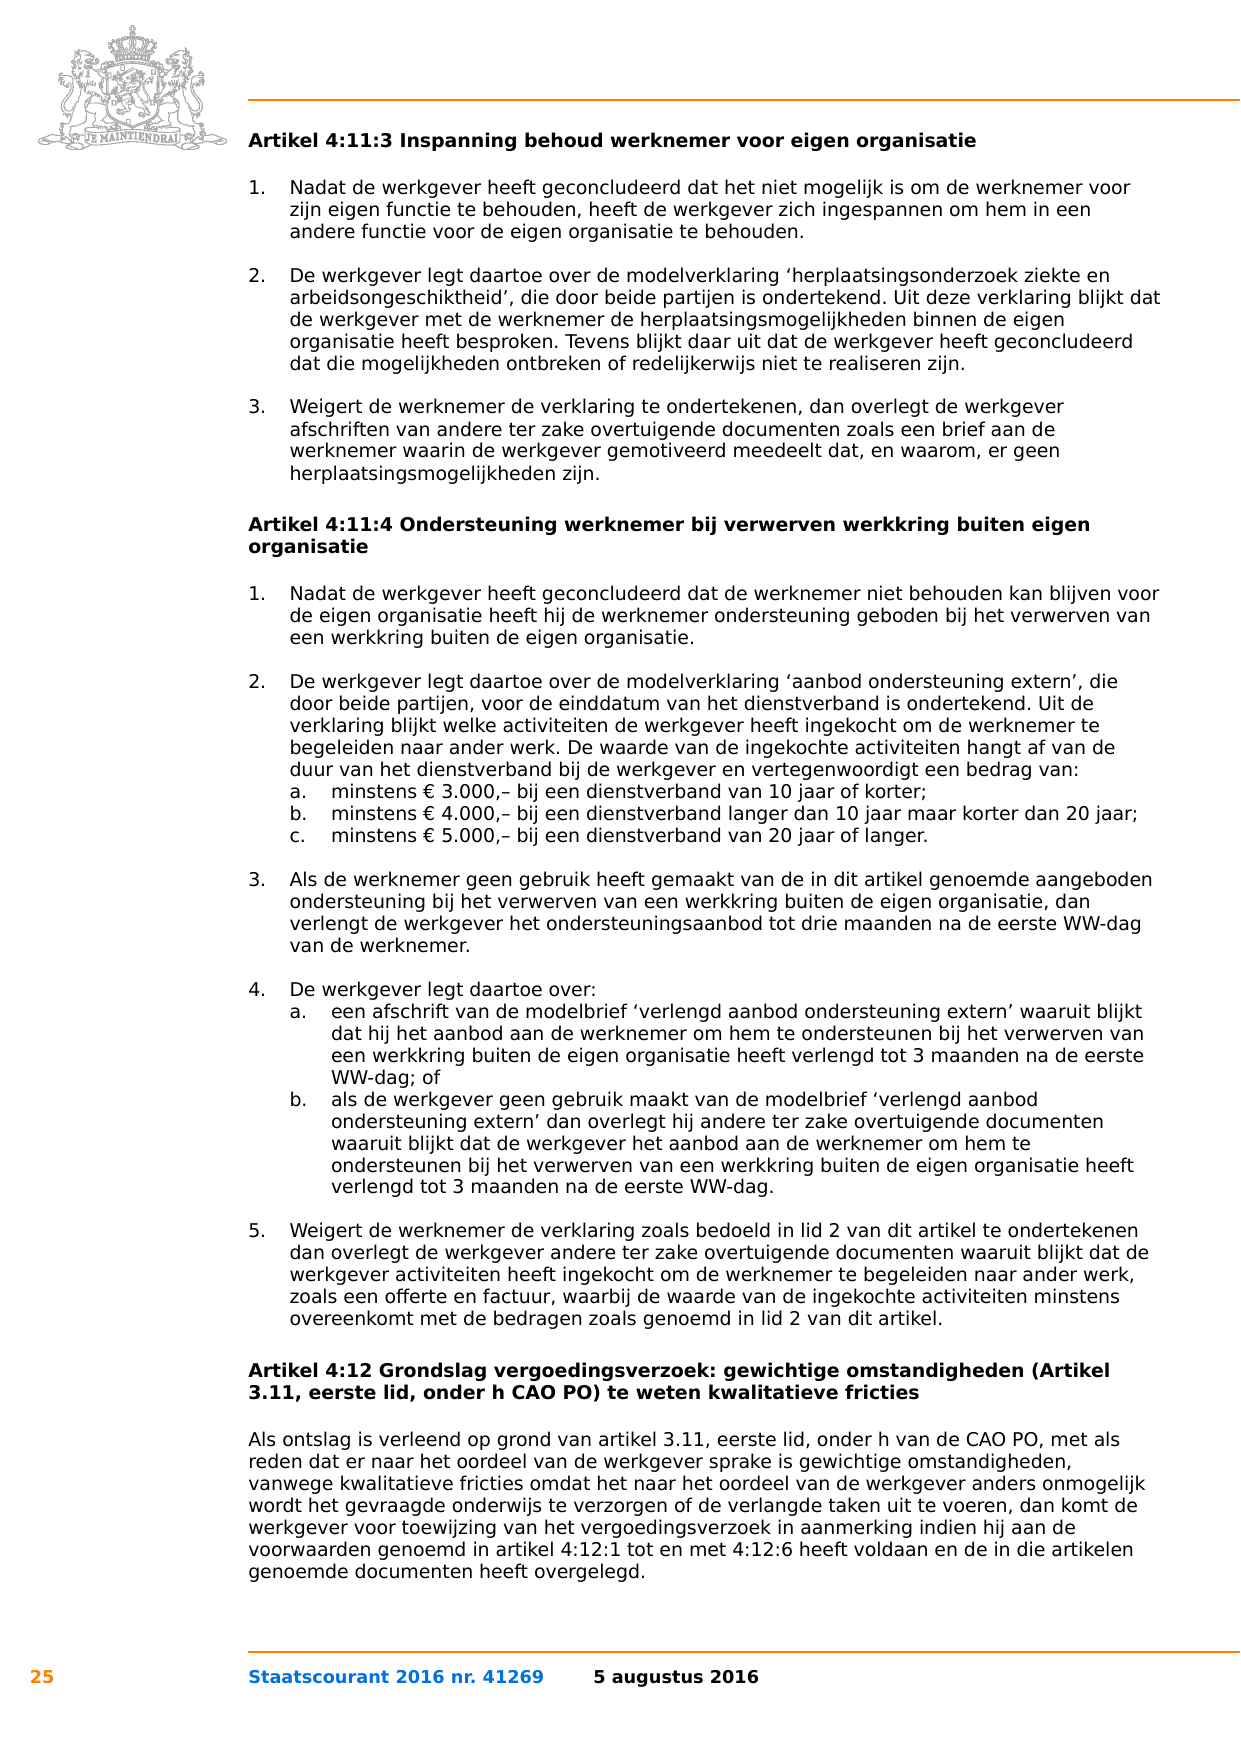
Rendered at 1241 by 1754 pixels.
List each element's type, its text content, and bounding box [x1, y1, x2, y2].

picture [38, 25, 227, 150]
text 2. De werkgever legt daartoe over de modelverklaring ‘aanbod ondersteuning extern’, die door beide partijen, voor de einddatum van het dienstverband is ondertekend. Uit de verklaring blijkt welke activiteiten de werkgever heeft ingekocht om de werknemer te begeleiden naar ander werk. De waarde van de ingekochte activiteiten hangt af van de duur van het dienstverband bij de werkgever en vertegenwoordigt een bedrag van: [248, 671, 1163, 781]
text Als ontslag is verleend op grond van artikel 3.11, eerste lid, onder h van de CAO PO, met als reden dat er naar het oordeel van de werkgever sprake is gewichtige omstandigheden, vanwege kwalitatieve fricties omdat het naar het oordeel van de werkgever anders onmogelijk wordt het gevraagde onderwijs te verzorgen of de verlangde taken uit te voeren, dan komt de werkgever voor toewijzing van het vergoedingsverzoek in aanmerking indien hij aan de voorwaarden genoemd in artikel 4:12:1 tot en met 4:12:6 heeft voldaan en de in die artikelen genoemde documenten heeft overgelegd. [248, 1429, 1163, 1583]
text b. minstens € 4.000,– bij een dienstverband langer dan 10 jaar maar korter dan 20 jaar; [289, 803, 1163, 825]
text b. als de werkgever geen gebruik maakt van de modelbrief ‘verlengd aanbod ondersteuning extern’ dan overlegt hij andere ter zake overtuigende documenten waaruit blijkt dat de werkgever het aanbod aan de werknemer om hem te ondersteunen bij het verwerven van een werkkring buiten de eigen organisatie heeft verlengd tot 3 maanden na de eerste WW-dag. [289, 1088, 1163, 1198]
subtitle Artikel 4:11:4 Ondersteuning werknemer bij verwerven werkkring buiten eigen organisatie [248, 514, 1163, 558]
text c. minstens € 5.000,– bij een dienstverband van 20 jaar of langer. [289, 825, 1163, 847]
text 1. Nadat de werkgever heeft geconcludeerd dat het niet mogelijk is om de werknemer voor zijn eigen functie te behouden, heeft de werkgever zich ingespannen om hem in een andere functie voor de eigen organisatie te behouden. [248, 177, 1163, 243]
subtitle Artikel 4:12 Grondslag vergoedingsverzoek: gewichtige omstandigheden (Artikel 3.11, eerste lid, onder h CAO PO) te weten kwalitatieve fricties [248, 1360, 1163, 1404]
text a. minstens € 3.000,– bij een dienstverband van 10 jaar of korter; [289, 781, 1163, 803]
text 3. Als de werknemer geen gebruik heeft gemaakt van de in dit artikel genoemde aangeboden ondersteuning bij het verwerven van een werkkring buiten de eigen organisatie, dan verlengt de werkgever het ondersteuningsaanbod tot drie maanden na de eerste WW-dag van de werknemer. [248, 869, 1163, 957]
text 3. Weigert de werknemer de verklaring te ondertekenen, dan overlegt de werkgever afschriften van andere ter zake overtuigende documenten zoals een brief aan de werknemer waarin de werkgever gemotiveerd meedeelt dat, en waarom, er geen herplaatsingsmogelijkheden zijn. [248, 396, 1163, 484]
subtitle Artikel 4:11:3 Inspanning behoud werknemer voor eigen organisatie [248, 130, 1163, 152]
text a. een afschrift van de modelbrief ‘verlengd aanbod ondersteuning extern’ waaruit blijkt dat hij het aanbod aan de werknemer om hem te ondersteunen bij het verwerven van een werkkring buiten de eigen organisatie heeft verlengd tot 3 maanden na de eerste WW-dag; of [289, 1001, 1163, 1088]
text 2. De werkgever legt daartoe over de modelverklaring ‘herplaatsingsonderzoek ziekte en arbeidsongeschiktheid’, die door beide partijen is ondertekend. Uit deze verklaring blijkt dat de werkgever met de werknemer de herplaatsingsmogelijkheden binnen de eigen organisatie heeft besproken. Tevens blijkt daar uit dat de werkgever heeft geconcludeerd dat die mogelijkheden ontbreken of redelijkerwijs niet te realiseren zijn. [248, 265, 1163, 374]
text 1. Nadat de werkgever heeft geconcludeerd dat de werknemer niet behouden kan blijven voor de eigen organisatie heeft hij de werknemer ondersteuning geboden bij het verwerven van een werkkring buiten de eigen organisatie. [248, 583, 1163, 649]
text 5. Weigert de werknemer de verklaring zoals bedoeld in lid 2 van dit artikel te ondertekenen dan overlegt de werkgever andere ter zake overtuigende documenten waaruit blijkt dat de werkgever activiteiten heeft ingekocht om de werknemer te begeleiden naar ander werk, zoals een offerte en factuur, waarbij de waarde van de ingekochte activiteiten minstens overeenkomt met de bedragen zoals genoemd in lid 2 van dit artikel. [248, 1220, 1163, 1330]
text 4. De werkgever legt daartoe over: [248, 979, 1163, 1001]
